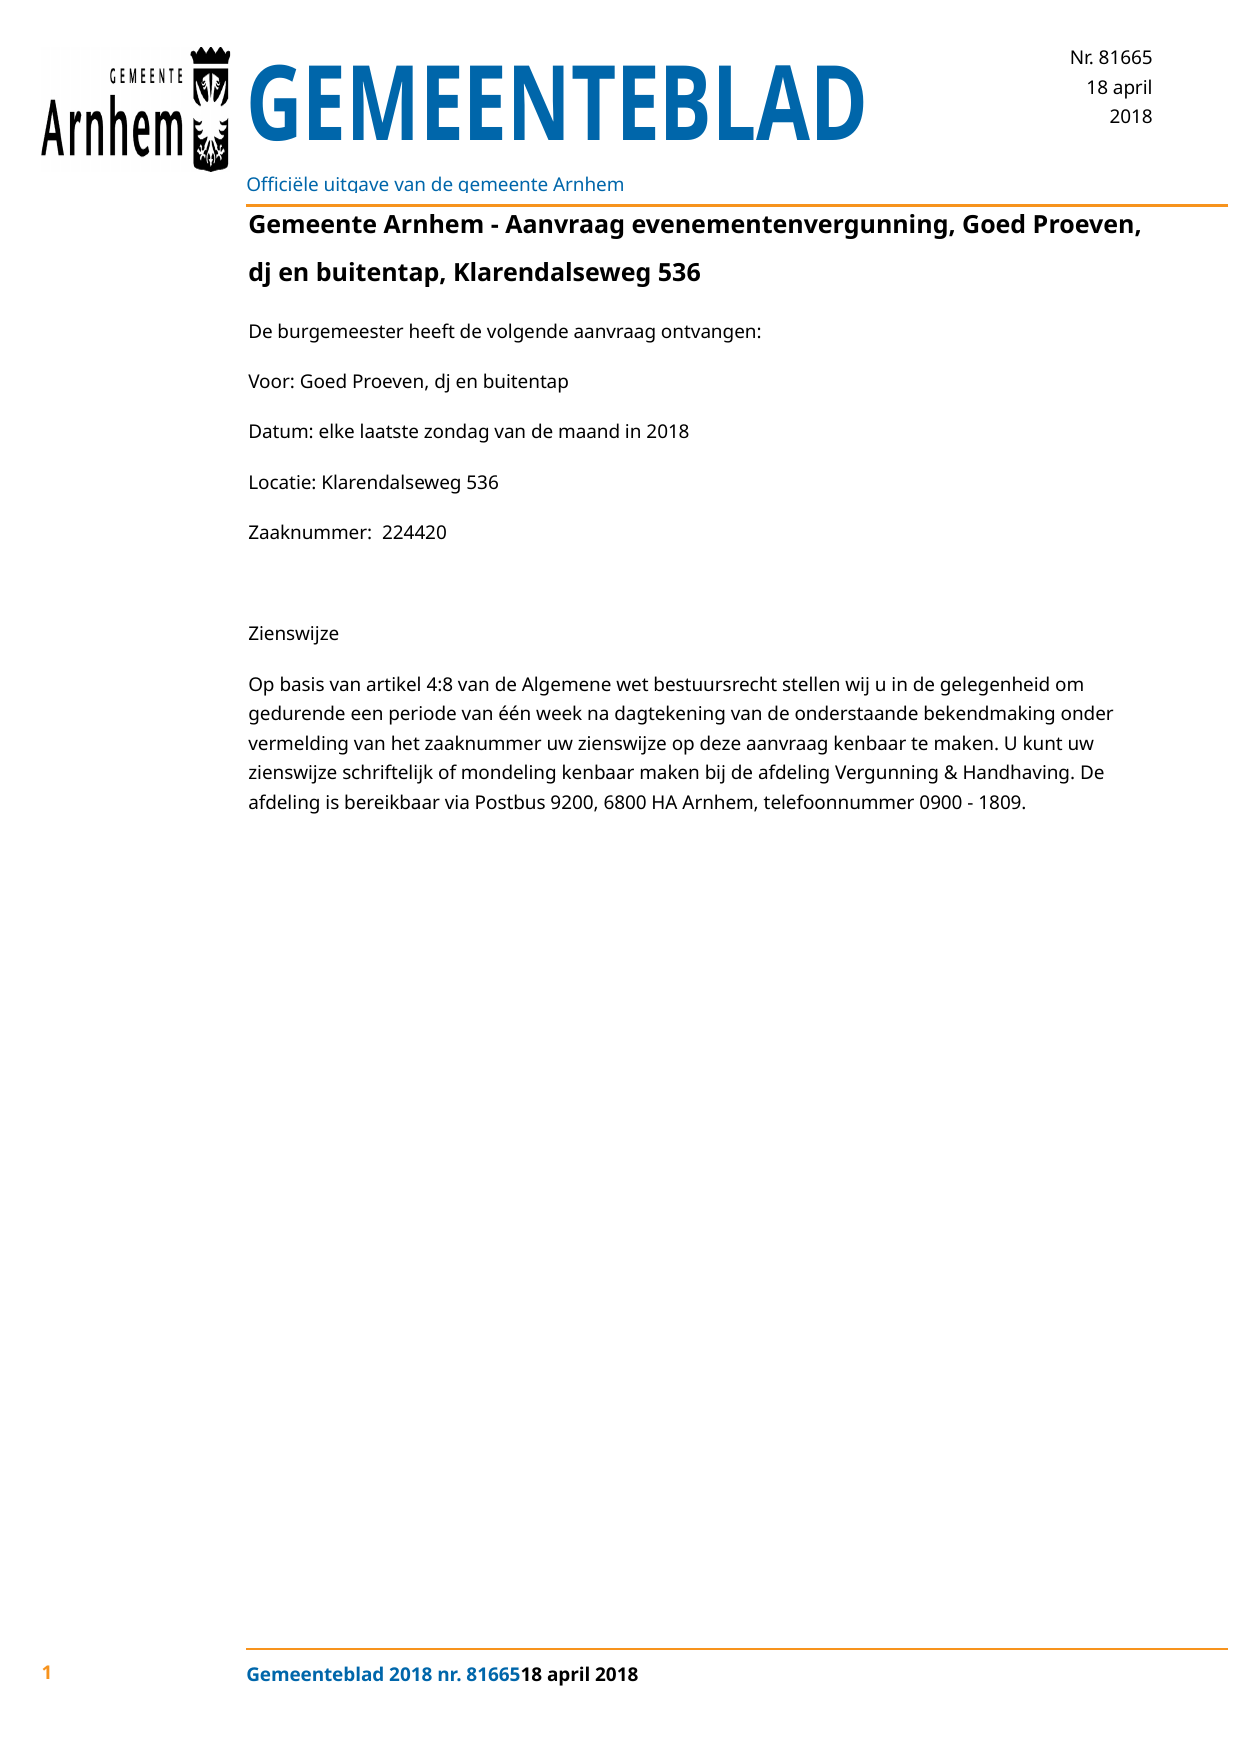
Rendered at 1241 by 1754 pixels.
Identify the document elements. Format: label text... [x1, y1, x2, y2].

picture [41, 47, 231, 172]
text Locatie: Klarendalseweg 536 [248, 469, 1152, 495]
text Voor: Goed Proeven, dj en buitentap [248, 368, 1152, 394]
text Zienswijze [248, 620, 1152, 646]
text Zaaknummer: 224420 [248, 519, 1152, 545]
text Datum: elke laatste zondag van de maand in 2018 [248, 419, 1152, 444]
text Gemeente Arnhem - Aanvraag evenementenvergunning, Goed Proeven, dj en buitentap, Klarendalseweg 536 [248, 207, 1152, 288]
text Op basis van artikel 4:8 van de Algemene wet bestuursrecht stellen wij u in de gelegenheid om gedurende een periode van één week na dagtekening van de onderstaande bekendmaking onder vermelding van het zaaknummer uw zienswijze op deze aanvraag kenbaar te maken. U kunt uw zienswijze schriftelijk of mondeling kenbaar maken bij de afdeling Vergunning & Handhaving. De afdeling is bereikbaar via Postbus 9200, 6800 HA Arnhem, telefoonnummer 0900 - 1809. [248, 671, 1152, 815]
text De burgemeester heeft de volgende aanvraag ontvangen: [248, 318, 1152, 344]
